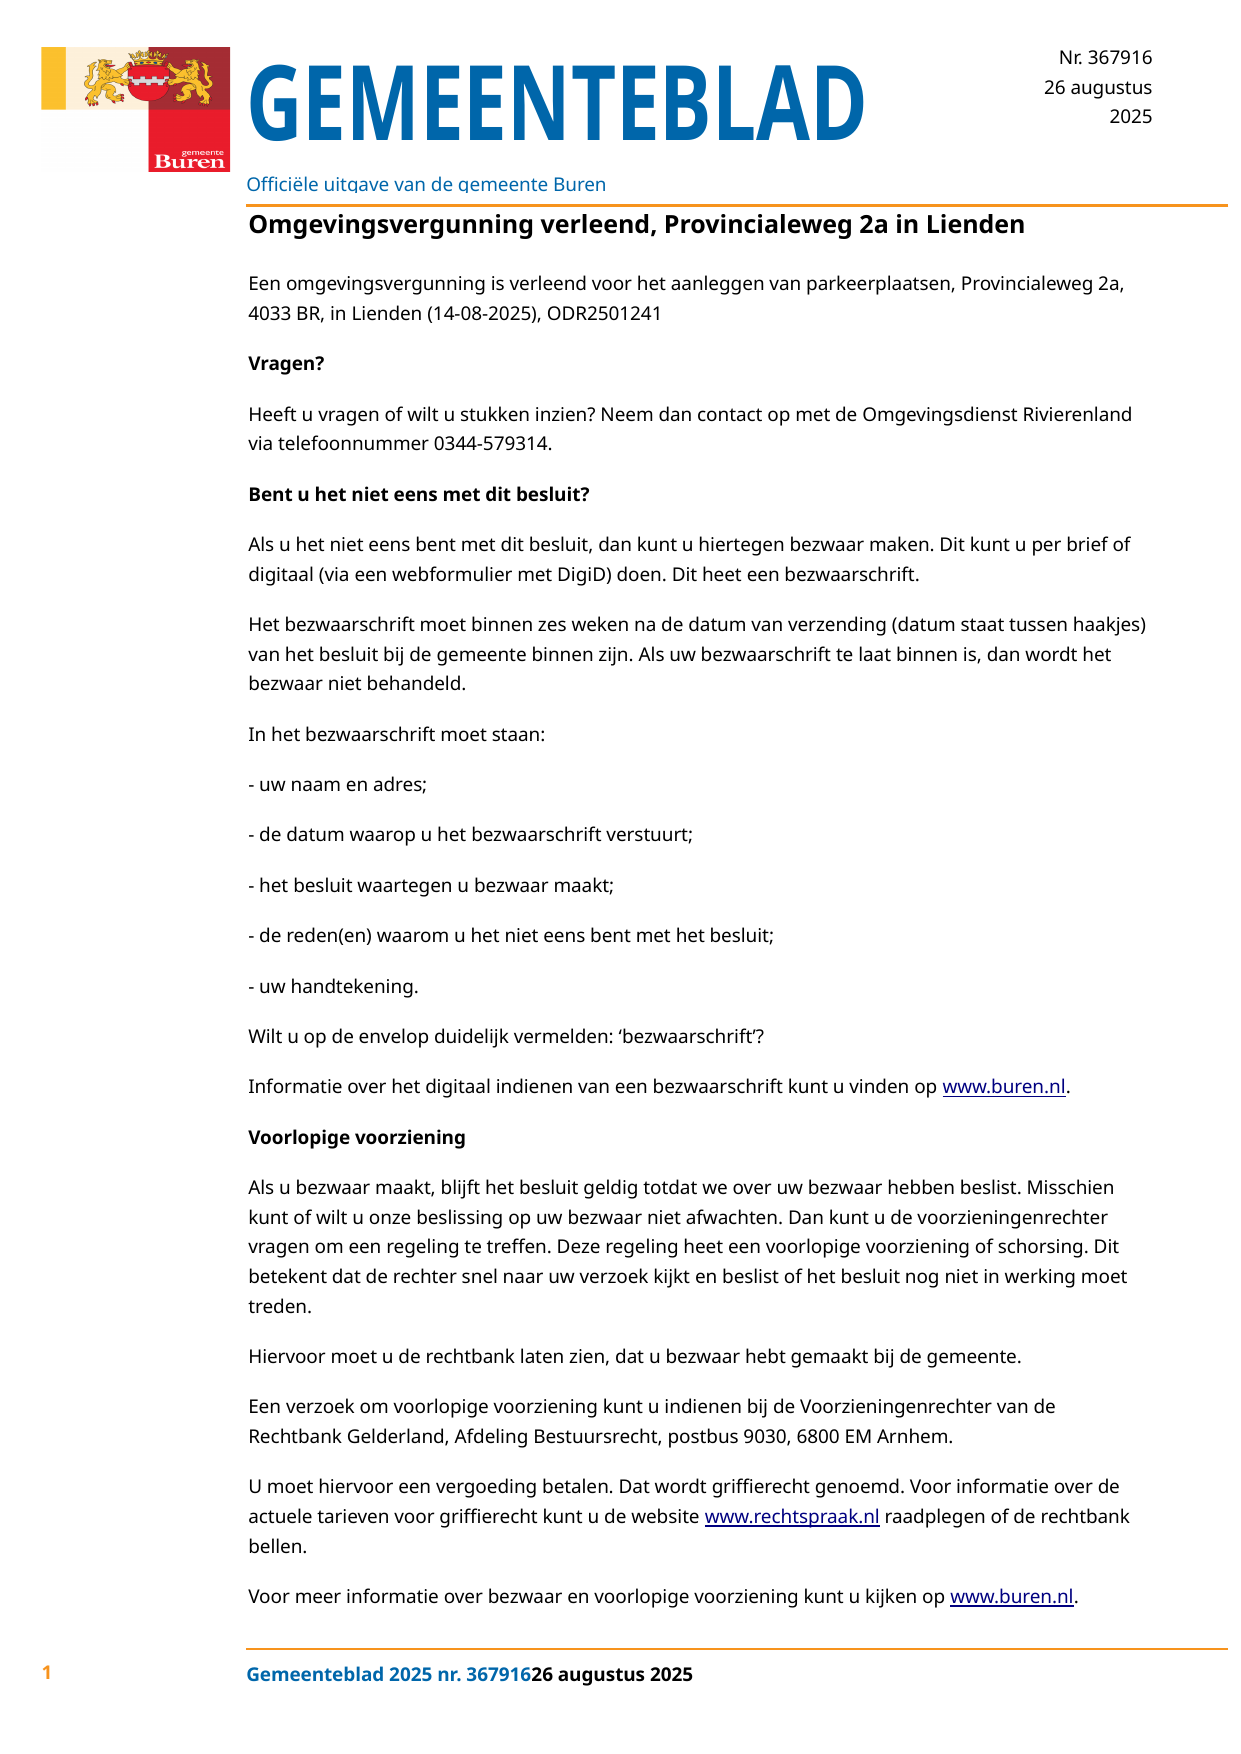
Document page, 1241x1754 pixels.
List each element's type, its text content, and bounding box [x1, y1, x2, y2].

text Als u bezwaar maakt, blijft het besluit geldig totdat we over uw bezwaar hebben beslist. Misschien kunt of wilt u onze beslissing op uw bezwaar niet afwachten. Dan kunt u de voorzieningenrechter vragen om een regeling te treffen. Deze regeling heet een voorlopige voorziening of schorsing. Dit betekent dat de rechter snel naar uw verzoek kijkt en beslist of het besluit nog niet in werking moet treden. [248, 1174, 1152, 1318]
text Omgevingsvergunning verleend, Provincialeweg 2a in Lienden [248, 207, 1152, 241]
text Hiervoor moet u de rechtbank laten zien, dat u bezwaar hebt gemaakt bij de gemeente. [248, 1343, 1152, 1369]
text - uw naam en adres; [248, 771, 1152, 797]
text Vragen? [248, 350, 1152, 376]
text - uw handtekening. [248, 973, 1152, 998]
text U moet hiervoor een vergoeding betalen. Dat wordt griffierecht genoemd. Voor informatie over de actuele tarieven voor griffierecht kunt u de website www.rechtspraak.nl raadplegen of de rechtbank bellen. [248, 1474, 1152, 1558]
text - de datum waarop u het bezwaarschrift verstuurt; [248, 822, 1152, 847]
picture [41, 47, 231, 172]
text Heeft u vragen of wilt u stukken inzien? Neem dan contact op met de Omgevingsdienst Rivierenland via telefoonnummer 0344-579314. [248, 401, 1152, 456]
text Een verzoek om voorlopige voorziening kunt u indienen bij de Voorzieningenrechter van de Rechtbank Gelderland, Afdeling Bestuursrecht, postbus 9030, 6800 EM Arnhem. [248, 1394, 1152, 1449]
text Informatie over het digitaal indienen van een bezwaarschrift kunt u vinden op www.buren.nl. [248, 1074, 1152, 1099]
text Bent u het niet eens met dit besluit? [248, 481, 1152, 506]
text - het besluit waartegen u bezwaar maakt; [248, 872, 1152, 898]
text In het bezwaarschrift moet staan: [248, 721, 1152, 746]
text - de reden(en) waarom u het niet eens bent met het besluit; [248, 922, 1152, 948]
text Als u het niet eens bent met dit besluit, dan kunt u hiertegen bezwaar maken. Dit kunt u per brief of digitaal (via een webformulier met DigiD) doen. Dit heet een bezwaarschrift. [248, 531, 1152, 586]
text Voorlopige voorziening [248, 1124, 1152, 1150]
text Voor meer informatie over bezwaar en voorlopige voorziening kunt u kijken op www.buren.nl. [248, 1583, 1152, 1609]
text Het bezwaarschrift moet binnen zes weken na de datum van verzending (datum staat tussen haakjes) van het besluit bij de gemeente binnen zijn. Als uw bezwaarschrift te laat binnen is, dan wordt het bezwaar niet behandeld. [248, 611, 1152, 696]
text Een omgevingsvergunning is verleend voor het aanleggen van parkeerplaatsen, Provincialeweg 2a, 4033 BR, in Lienden (14-08-2025), ODR2501241 [248, 270, 1152, 326]
text Wilt u op de envelop duidelijk vermelden: ‘bezwaarschrift’? [248, 1023, 1152, 1049]
